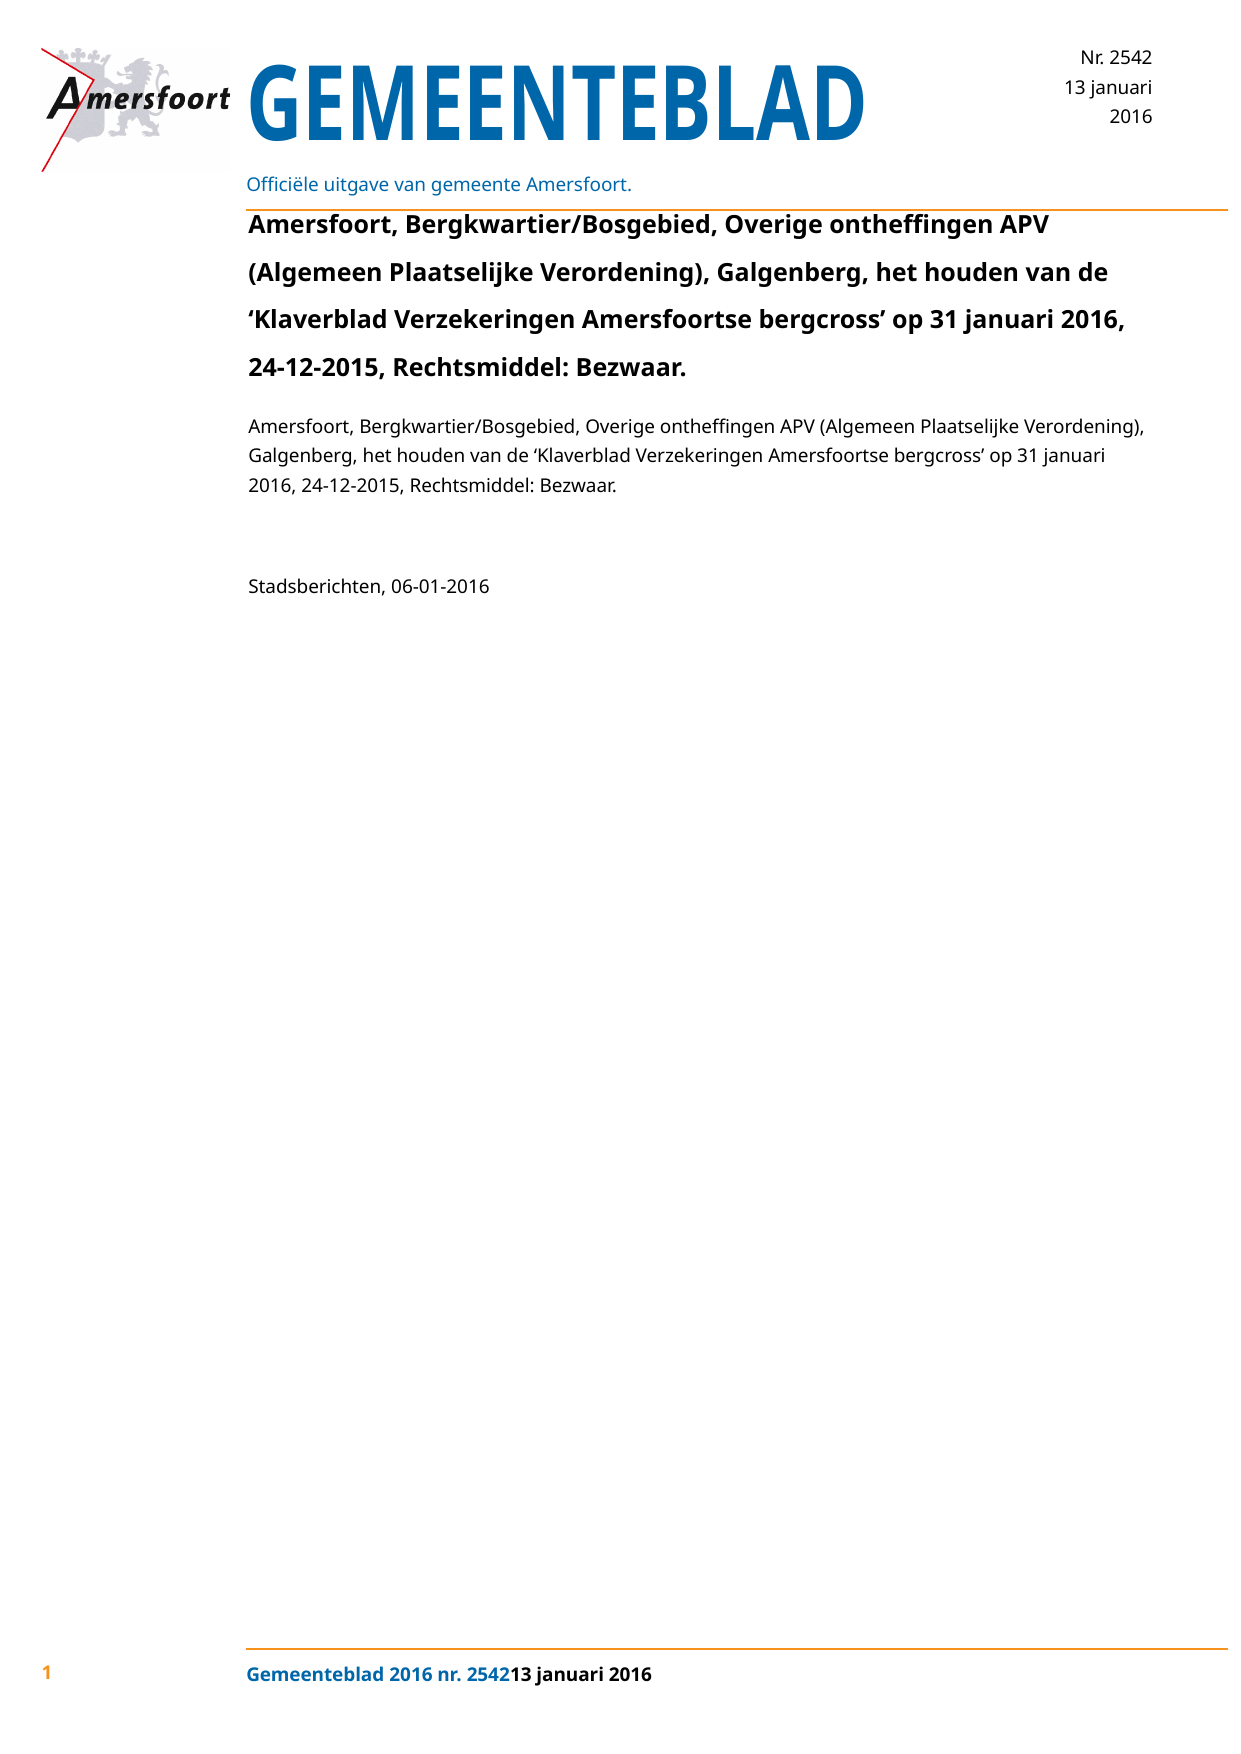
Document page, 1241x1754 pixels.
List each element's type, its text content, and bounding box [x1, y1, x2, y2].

text Amersfoort, Bergkwartier/Bosgebied, Overige ontheffingen APV (Algemeen Plaatselijke Verordening), Galgenberg, het houden van de ‘Klaverblad Verzekeringen Amersfoortse bergcross’ op 31 januari 2016, 24-12-2015, Rechtsmiddel: Bezwaar. [248, 211, 1152, 384]
text Stadsberichten, 06-01-2016 [248, 573, 1152, 599]
text Amersfoort, Bergkwartier/Bosgebied, Overige ontheffingen APV (Algemeen Plaatselijke Verordening), Galgenberg, het houden van de ‘Klaverblad Verzekeringen Amersfoortse bergcross’ op 31 januari 2016, 24-12-2015, Rechtsmiddel: Bezwaar. [248, 413, 1152, 498]
picture [41, 47, 231, 172]
